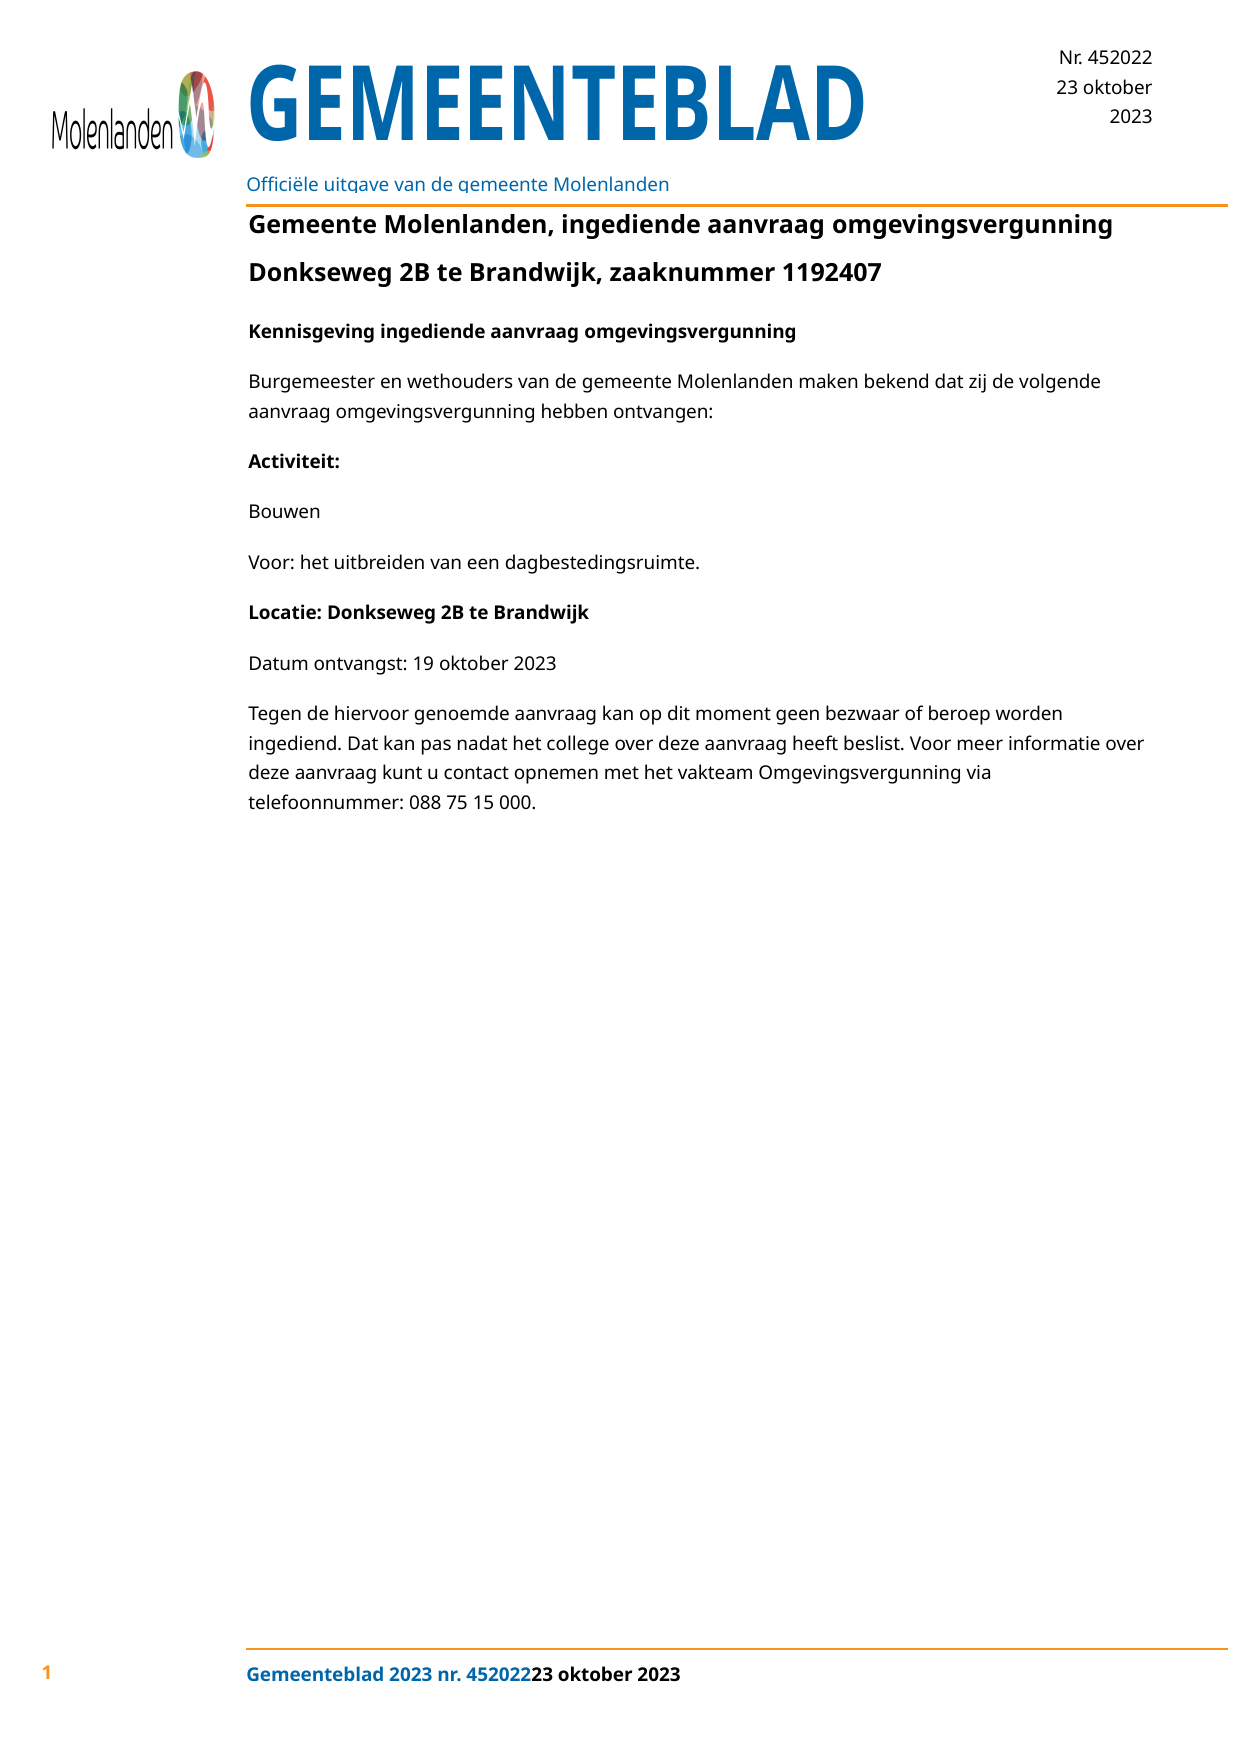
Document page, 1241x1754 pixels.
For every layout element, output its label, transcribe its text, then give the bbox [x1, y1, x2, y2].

text Datum ontvangst: 19 oktober 2023 [248, 650, 1152, 676]
text Locatie: Donkseweg 2B te Brandwijk [248, 599, 1152, 625]
picture [41, 47, 231, 172]
text Gemeente Molenlanden, ingediende aanvraag omgevingsvergunning Donkseweg 2B te Brandwijk, zaaknummer 1192407 [248, 207, 1152, 288]
text Activiteit: [248, 448, 1152, 474]
text Burgemeester en wethouders van de gemeente Molenlanden maken bekend dat zij de volgende aanvraag omgevingsvergunning hebben ontvangen: [248, 368, 1152, 424]
text Voor: het uitbreiden van een dagbestedingsruimte. [248, 549, 1152, 575]
text Bouwen [248, 499, 1152, 524]
text Kennisgeving ingediende aanvraag omgevingsvergunning [248, 318, 1152, 344]
text Tegen de hiervoor genoemde aanvraag kan op dit moment geen bezwaar of beroep worden ingediend. Dat kan pas nadat het college over deze aanvraag heeft beslist. Voor meer informatie over deze aanvraag kunt u contact opnemen met het vakteam Omgevingsvergunning via telefoonnummer: 088 75 15 000. [248, 700, 1152, 815]
